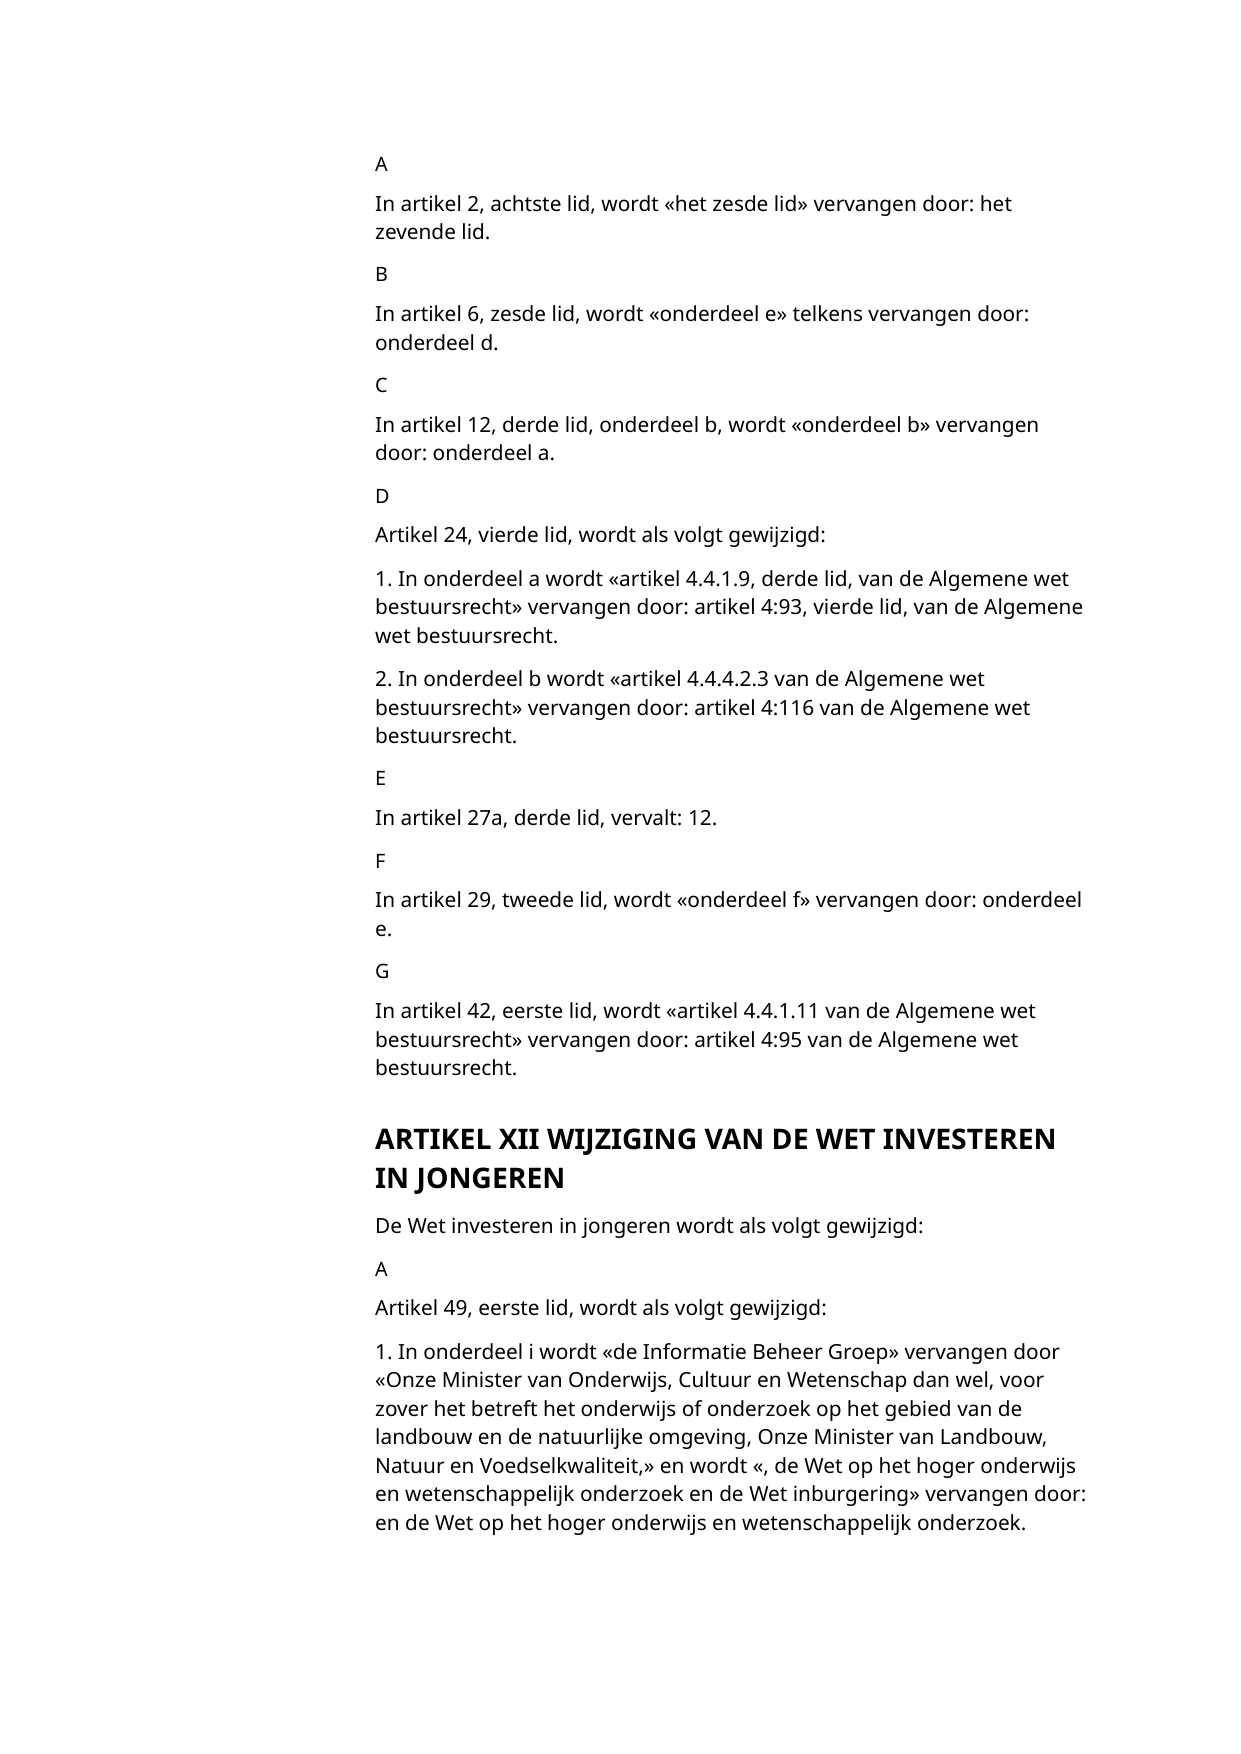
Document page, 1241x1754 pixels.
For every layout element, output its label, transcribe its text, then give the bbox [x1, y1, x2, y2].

text 2. In onderdeel b wordt «artikel 4.4.4.2.3 van de Algemene wet bestuursrecht» vervangen door: artikel 4:116 van de Algemene wet bestuursrecht. [375, 664, 1090, 750]
text In artikel 12, derde lid, onderdeel b, wordt «onderdeel b» vervangen door: onderdeel a. [375, 410, 1090, 467]
text B [375, 261, 1090, 288]
text In artikel 42, eerste lid, wordt «artikel 4.4.1.11 van de Algemene wet bestuursrecht» vervangen door: artikel 4:95 van de Algemene wet bestuursrecht. [375, 996, 1090, 1082]
text A [375, 150, 1090, 177]
text De Wet investeren in jongeren wordt als volgt gewijzigd: [375, 1211, 1090, 1240]
text In artikel 27a, derde lid, vervalt: 12. [375, 803, 1090, 832]
text D [375, 482, 1090, 509]
text A [375, 1255, 1090, 1282]
text In artikel 2, achtste lid, wordt «het zesde lid» vervangen door: het zevende lid. [375, 189, 1090, 246]
text E [375, 765, 1090, 792]
text 1. In onderdeel i wordt «de Informatie Beheer Groep» vervangen door «Onze Minister van Onderwijs, Cultuur en Wetenschap dan wel, voor zover het betreft het onderwijs of onderzoek op het gebied van de landbouw en de natuurlijke omgeving, Onze Minister van Landbouw, Natuur en Voedselkwaliteit,» en wordt «, de Wet op het hoger onderwijs en wetenschappelijk onderzoek en de Wet inburgering» vervangen door: en de Wet op het hoger onderwijs en wetenschappelijk onderzoek. [375, 1337, 1090, 1536]
text Artikel 49, eerste lid, wordt als volgt gewijzigd: [375, 1293, 1090, 1322]
text In artikel 29, tweede lid, wordt «onderdeel f» vervangen door: onderdeel e. [375, 886, 1090, 942]
text C [375, 371, 1090, 398]
text F [375, 847, 1090, 874]
subtitle ARTIKEL XII WIJZIGING VAN DE WET INVESTEREN IN JONGEREN [375, 1119, 1090, 1196]
text 1. In onderdeel a wordt «artikel 4.4.1.9, derde lid, van de Algemene wet bestuursrecht» vervangen door: artikel 4:93, vierde lid, van de Algemene wet bestuursrecht. [375, 564, 1090, 649]
text G [375, 957, 1090, 984]
text Artikel 24, vierde lid, wordt als volgt gewijzigd: [375, 521, 1090, 549]
text In artikel 6, zesde lid, wordt «onderdeel e» telkens vervangen door: onderdeel d. [375, 299, 1090, 356]
